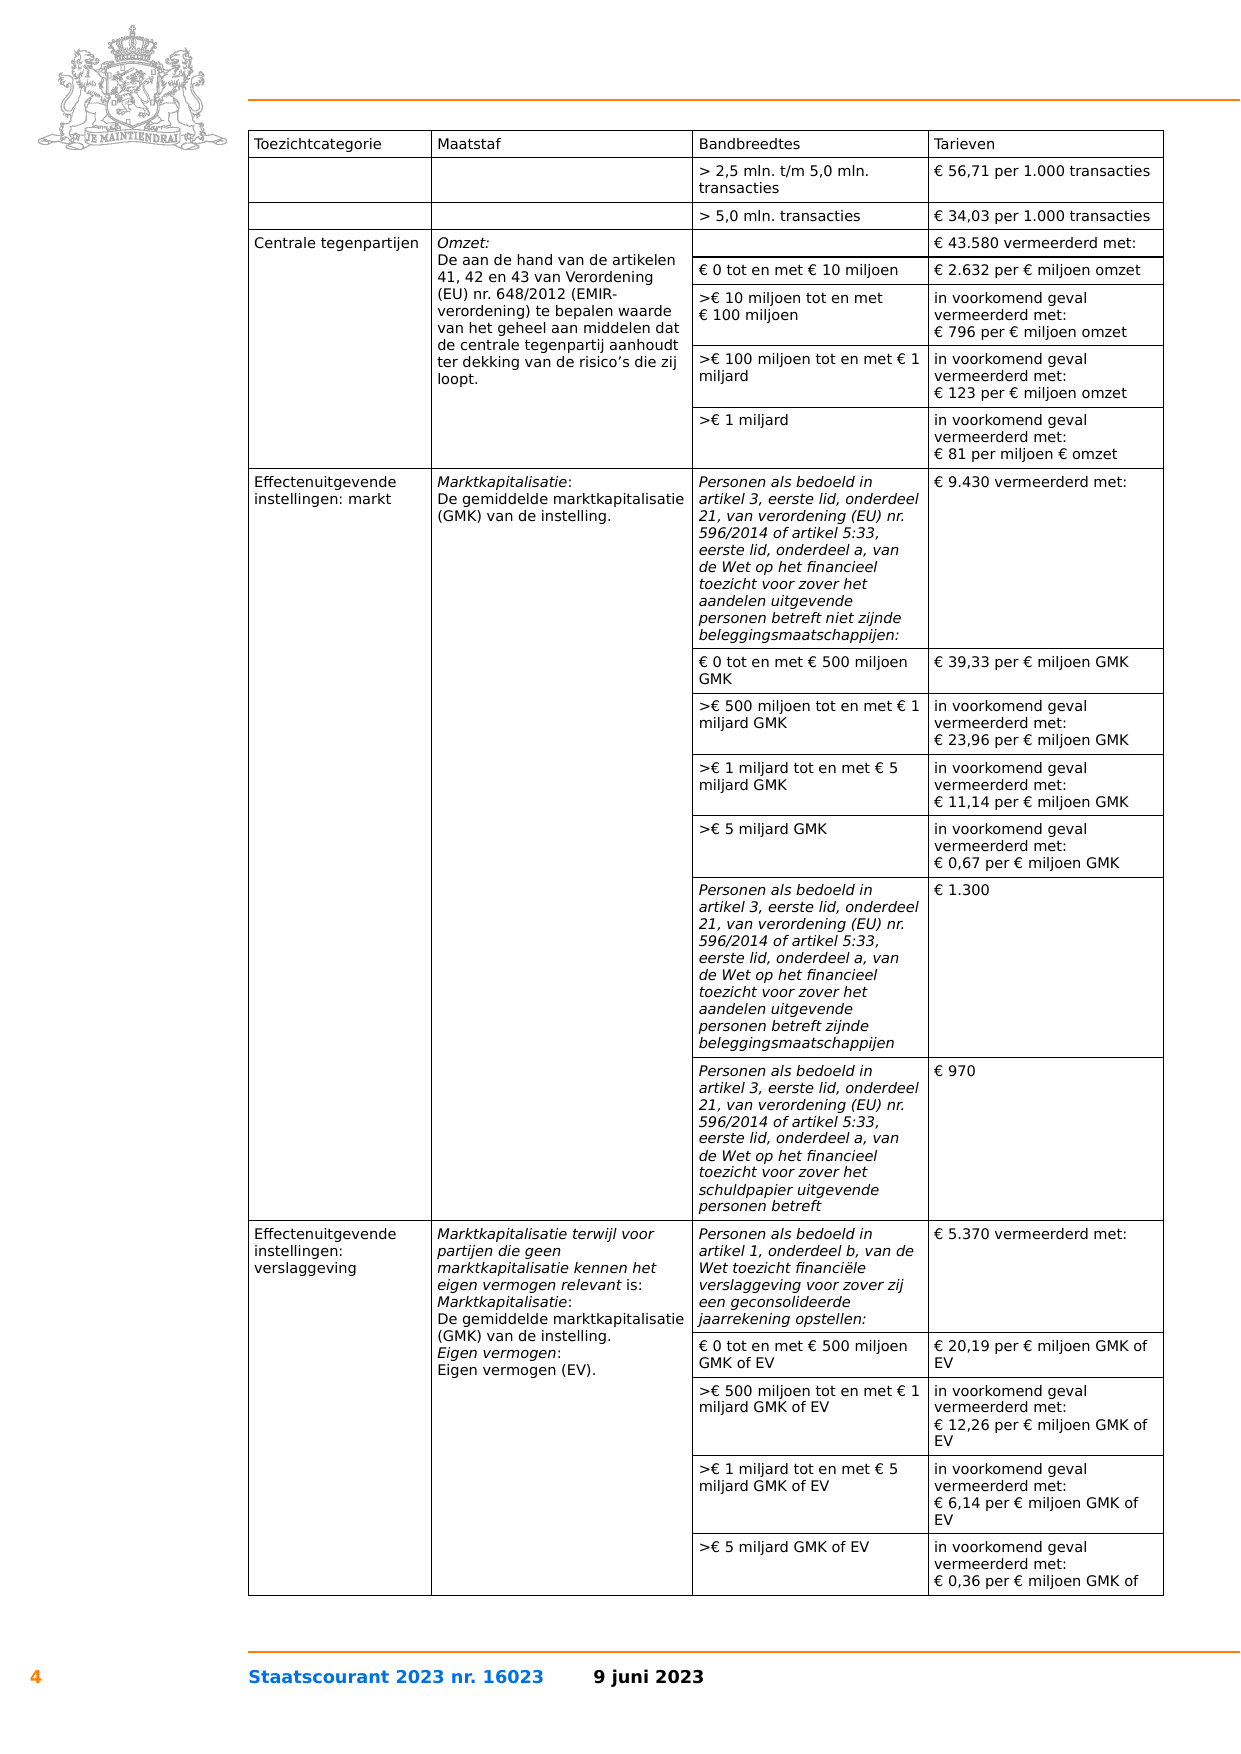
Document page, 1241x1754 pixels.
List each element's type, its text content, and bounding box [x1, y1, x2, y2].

table_cell € 0 tot en met € 500 miljoen GMK [693, 649, 928, 692]
table_cell Effectenuitgevende instellingen: markt [249, 469, 431, 648]
table_cell € 0 tot en met € 500 miljoen GMK of EV [693, 1333, 928, 1377]
table_cell in voorkomend geval vermeerderd met: € 796 per € miljoen omzet [929, 285, 1163, 345]
table_cell € 970 [929, 1058, 1163, 1220]
table_cell € 43.580 vermeerderd met: [929, 230, 1163, 256]
table_cell € 34,03 per 1.000 transacties [929, 203, 1163, 229]
table_cell >€ 100 miljoen tot en met € 1 miljard [693, 346, 928, 407]
table_cell [249, 693, 431, 754]
table_cell [249, 1057, 431, 1220]
table_cell > 2,5 mln. t/m 5,0 mln. transacties [693, 158, 928, 202]
table_cell [249, 648, 431, 692]
table_cell Personen als bedoeld in artikel 1, onderdeel b, van de Wet toezicht financiële verslaggeving voor zover zij een geconsolideerde jaarrekening opstellen: [693, 1221, 928, 1332]
table_cell in voorkomend geval vermeerderd met: € 0,67 per € miljoen GMK [929, 816, 1163, 877]
table_cell [249, 158, 431, 202]
table_cell [249, 815, 431, 877]
table_cell € 9.430 vermeerderd met: [929, 469, 1163, 648]
table_cell [432, 158, 692, 202]
table_cell € 0 tot en met € 10 miljoen [693, 258, 928, 284]
table_cell Omzet: De aan de hand van de artikelen 41, 42 en 43 van Verordening (EU) nr. 648/2012 (EMIR-verordening) te bepalen waarde van het geheel aan middelen dat de centrale tegenpartij aanhoudt ter dekking van de risico’s die zij loopt. [432, 230, 692, 468]
table_header Bandbreedtes [693, 131, 928, 157]
table_cell [432, 203, 692, 229]
table_cell >€ 500 miljoen tot en met € 1 miljard GMK [693, 694, 928, 754]
table_cell Personen als bedoeld in artikel 3, eerste lid, onderdeel 21, van verordening (EU) nr. 596/2014 of artikel 5:33, eerste lid, onderdeel a, van de Wet op het financieel toezicht voor zover het aandelen uitgevende personen betreft niet zijnde beleggingsmaatschappijen: [693, 469, 928, 648]
table_cell >€ 5 miljard GMK [693, 816, 928, 877]
table_cell in voorkomend geval vermeerderd met: € 23,96 per € miljoen GMK [929, 694, 1163, 754]
table_header Maatstaf [432, 131, 692, 157]
table_cell >€ 1 miljard [693, 408, 928, 468]
table_cell [693, 230, 928, 256]
table_header Tarieven [929, 131, 1163, 157]
table_cell > 5,0 mln. transacties [693, 203, 928, 229]
table_cell >€ 10 miljoen tot en met € 100 miljoen [693, 285, 928, 345]
picture [38, 25, 227, 150]
table_cell € 20,19 per € miljoen GMK of EV [929, 1333, 1163, 1377]
table_cell >€ 1 miljard tot en met € 5 miljard GMK [693, 755, 928, 815]
table_cell Marktkapitalisatie: De gemiddelde marktkapitalisatie (GMK) van de instelling. [432, 469, 692, 1220]
table_cell in voorkomend geval vermeerderd met: € 11,14 per € miljoen GMK [929, 755, 1163, 815]
table_cell Effectenuitgevende instellingen: verslaggeving [249, 1221, 431, 1595]
table_cell >€ 500 miljoen tot en met € 1 miljard GMK of EV [693, 1378, 928, 1455]
table_cell [249, 754, 431, 815]
table_cell in voorkomend geval vermeerderd met: € 0,36 per € miljoen GMK of [929, 1534, 1163, 1595]
table_cell [249, 877, 431, 1057]
table_cell >€ 5 miljard GMK of EV [693, 1534, 928, 1595]
table_cell € 2.632 per € miljoen omzet [929, 258, 1163, 284]
table_header Toezichtcategorie [249, 131, 431, 157]
table_cell in voorkomend geval vermeerderd met: € 6,14 per € miljoen GMK of EV [929, 1456, 1163, 1533]
table_cell € 1.300 [929, 878, 1163, 1057]
table_cell Personen als bedoeld in artikel 3, eerste lid, onderdeel 21, van verordening (EU) nr. 596/2014 of artikel 5:33, eerste lid, onderdeel a, van de Wet op het financieel toezicht voor zover het schuldpapier uitgevende personen betreft [693, 1058, 928, 1220]
table_cell Personen als bedoeld in artikel 3, eerste lid, onderdeel 21, van verordening (EU) nr. 596/2014 of artikel 5:33, eerste lid, onderdeel a, van de Wet op het financieel toezicht voor zover het aandelen uitgevende personen betreft zijnde beleggingsmaatschappijen [693, 878, 928, 1057]
table_cell >€ 1 miljard tot en met € 5 miljard GMK of EV [693, 1456, 928, 1533]
table_cell Marktkapitalisatie terwijl voor partijen die geen marktkapitalisatie kennen het eigen vermogen relevant is: Marktkapitalisatie: De gemiddelde marktkapitalisatie (GMK) van de instelling. Eigen vermogen: Eigen vermogen (EV). [432, 1221, 692, 1595]
table_cell € 56,71 per 1.000 transacties [929, 158, 1163, 202]
table_cell € 39,33 per € miljoen GMK [929, 649, 1163, 692]
table_cell € 5.370 vermeerderd met: [929, 1221, 1163, 1332]
table_cell Centrale tegenpartijen [249, 230, 431, 468]
table_cell in voorkomend geval vermeerderd met: € 123 per € miljoen omzet [929, 346, 1163, 407]
table_cell in voorkomend geval vermeerderd met: € 81 per miljoen € omzet [929, 408, 1163, 468]
table_cell [249, 203, 431, 229]
table_cell in voorkomend geval vermeerderd met: € 12,26 per € miljoen GMK of EV [929, 1378, 1163, 1455]
